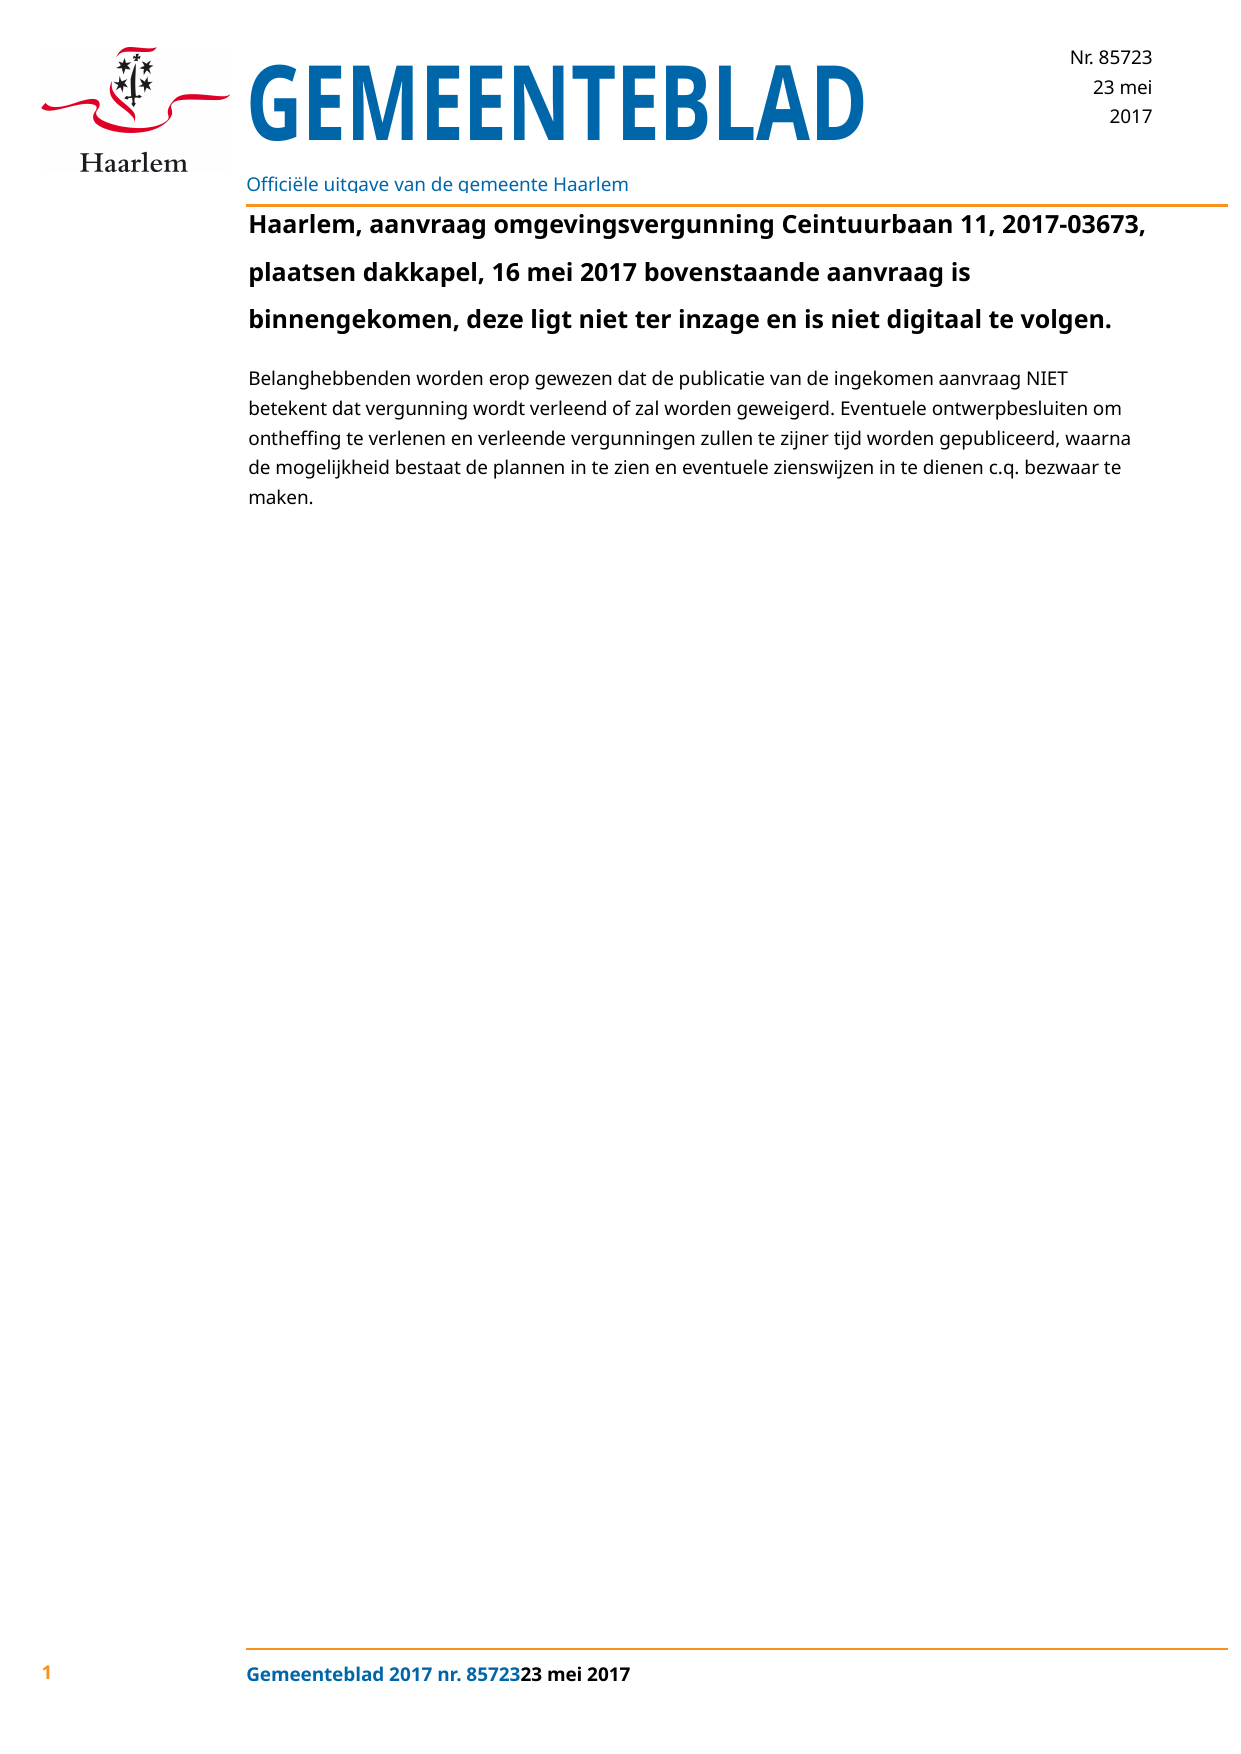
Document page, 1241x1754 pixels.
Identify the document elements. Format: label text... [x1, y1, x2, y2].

text Belanghebbenden worden erop gewezen dat de publicatie van de ingekomen aanvraag NIET betekent dat vergunning wordt verleend of zal worden geweigerd. Eventuele ontwerpbesluiten om ontheffing te verlenen en verleende vergunningen zullen te zijner tijd worden gepubliceerd, waarna de mogelijkheid bestaat de plannen in te zien en eventuele zienswijzen in te dienen c.q. bezwaar te maken. [248, 366, 1152, 509]
text Haarlem, aanvraag omgevingsvergunning Ceintuurbaan 11, 2017-03673, plaatsen dakkapel, 16 mei 2017 bovenstaande aanvraag is binnengekomen, deze ligt niet ter inzage en is niet digitaal te volgen. [248, 207, 1152, 336]
picture [41, 47, 231, 172]
